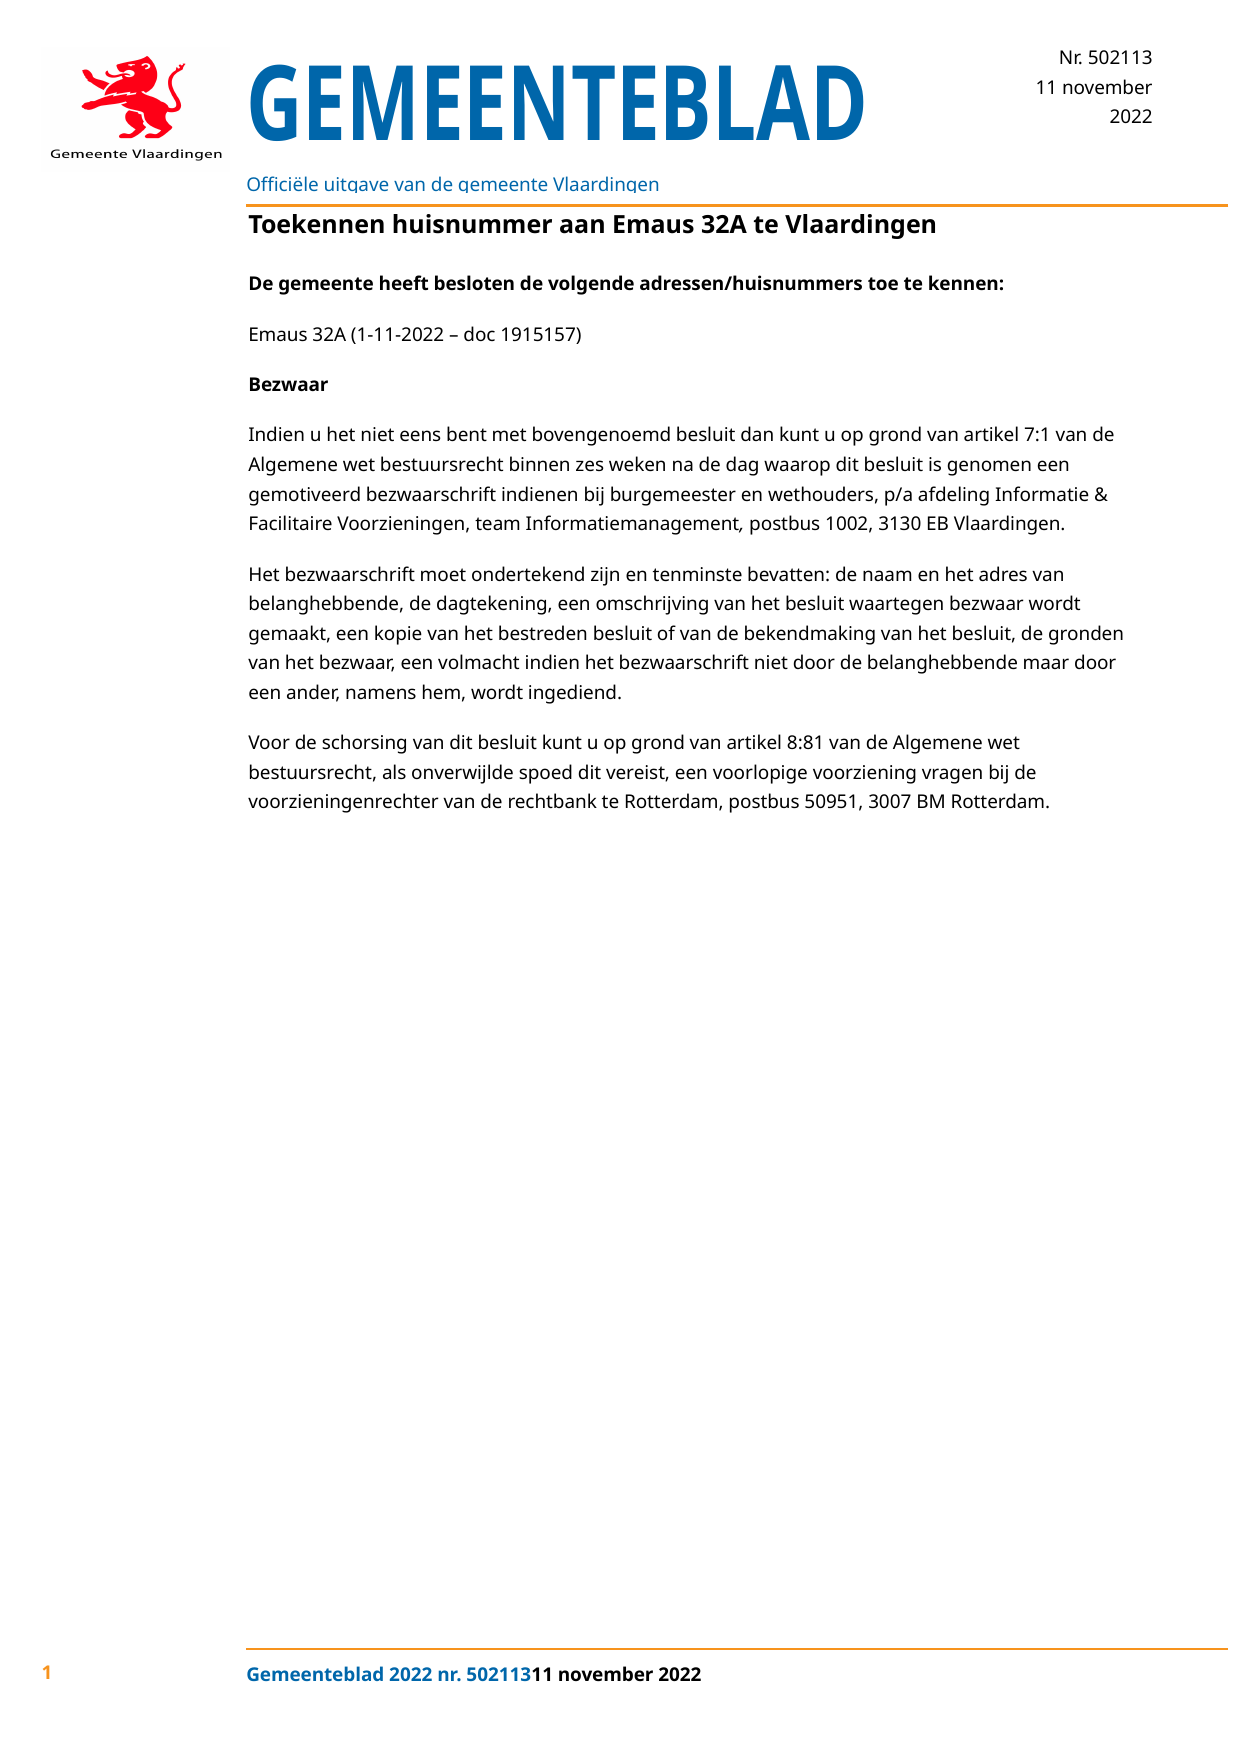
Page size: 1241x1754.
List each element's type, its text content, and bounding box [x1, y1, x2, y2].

text Emaus 32A (1-11-2022 – doc 1915157) [248, 321, 1152, 346]
text Het bezwaarschrift moet ondertekend zijn en tenminste bevatten: de naam en het adres van belanghebbende, de dagtekening, een omschrijving van het besluit waartegen bezwaar wordt gemaakt, een kopie van het bestreden besluit of van de bekendmaking van het besluit, de gronden van het bezwaar, een volmacht indien het bezwaarschrift niet door de belanghebbende maar door een ander, namens hem, wordt ingediend. [248, 561, 1152, 705]
picture [41, 47, 231, 172]
text Bezwaar [248, 371, 1152, 397]
text De gemeente heeft besloten de volgende adressen/huisnummers toe te kennen: [248, 270, 1152, 296]
text Indien u het niet eens bent met bovengenoemd besluit dan kunt u op grond van artikel 7:1 van de Algemene wet bestuursrecht binnen zes weken na de dag waarop dit besluit is genomen een gemotiveerd bezwaarschrift indienen bij burgemeester en wethouders, p/a afdeling Informatie & Facilitaire Voorzieningen, team Informatiemanagement, postbus 1002, 3130 EB Vlaardingen. [248, 422, 1152, 536]
text Voor de schorsing van dit besluit kunt u op grond van artikel 8:81 van de Algemene wet bestuursrecht, als onverwijlde spoed dit vereist, een voorlopige voorziening vragen bij de voorzieningenrechter van de rechtbank te Rotterdam, postbus 50951, 3007 BM Rotterdam. [248, 729, 1152, 814]
text Toekennen huisnummer aan Emaus 32A te Vlaardingen [248, 207, 1152, 241]
